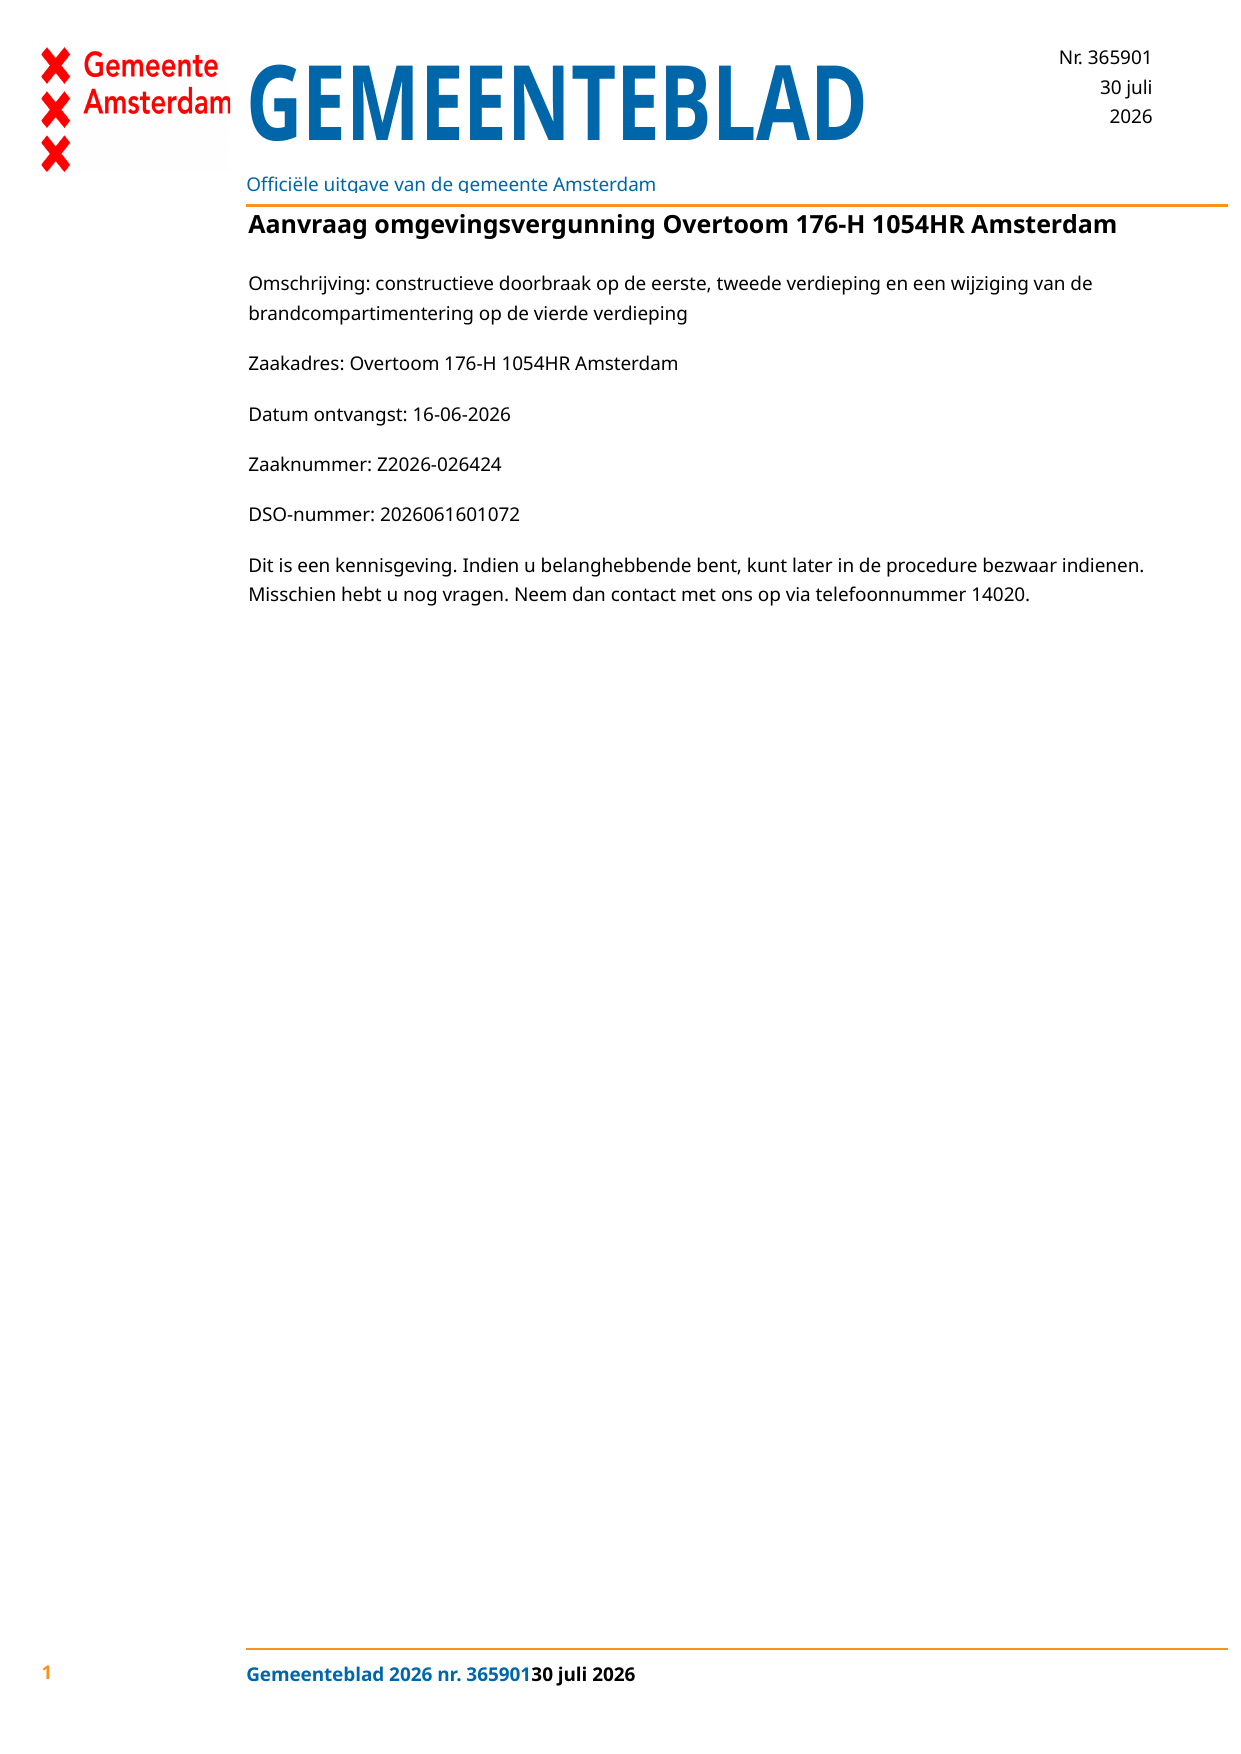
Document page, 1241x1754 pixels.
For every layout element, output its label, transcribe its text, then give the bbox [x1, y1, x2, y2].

text DSO-nummer: 2026061601072 [248, 502, 1152, 527]
text Zaakadres: Overtoom 176-H 1054HR Amsterdam [248, 350, 1152, 376]
picture [41, 47, 231, 172]
text Dit is een kennisgeving. Indien u belanghebbende bent, kunt later in de procedure bezwaar indienen. Misschien hebt u nog vragen. Neem dan contact met ons op via telefoonnummer 14020. [248, 552, 1152, 607]
text Datum ontvangst: 16-06-2026 [248, 401, 1152, 426]
text Omschrijving: constructieve doorbraak op de eerste, tweede verdieping en een wijziging van de brandcompartimentering op de vierde verdieping [248, 270, 1152, 326]
text Aanvraag omgevingsvergunning Overtoom 176-H 1054HR Amsterdam [248, 207, 1152, 241]
text Zaaknummer: Z2026-026424 [248, 451, 1152, 477]
